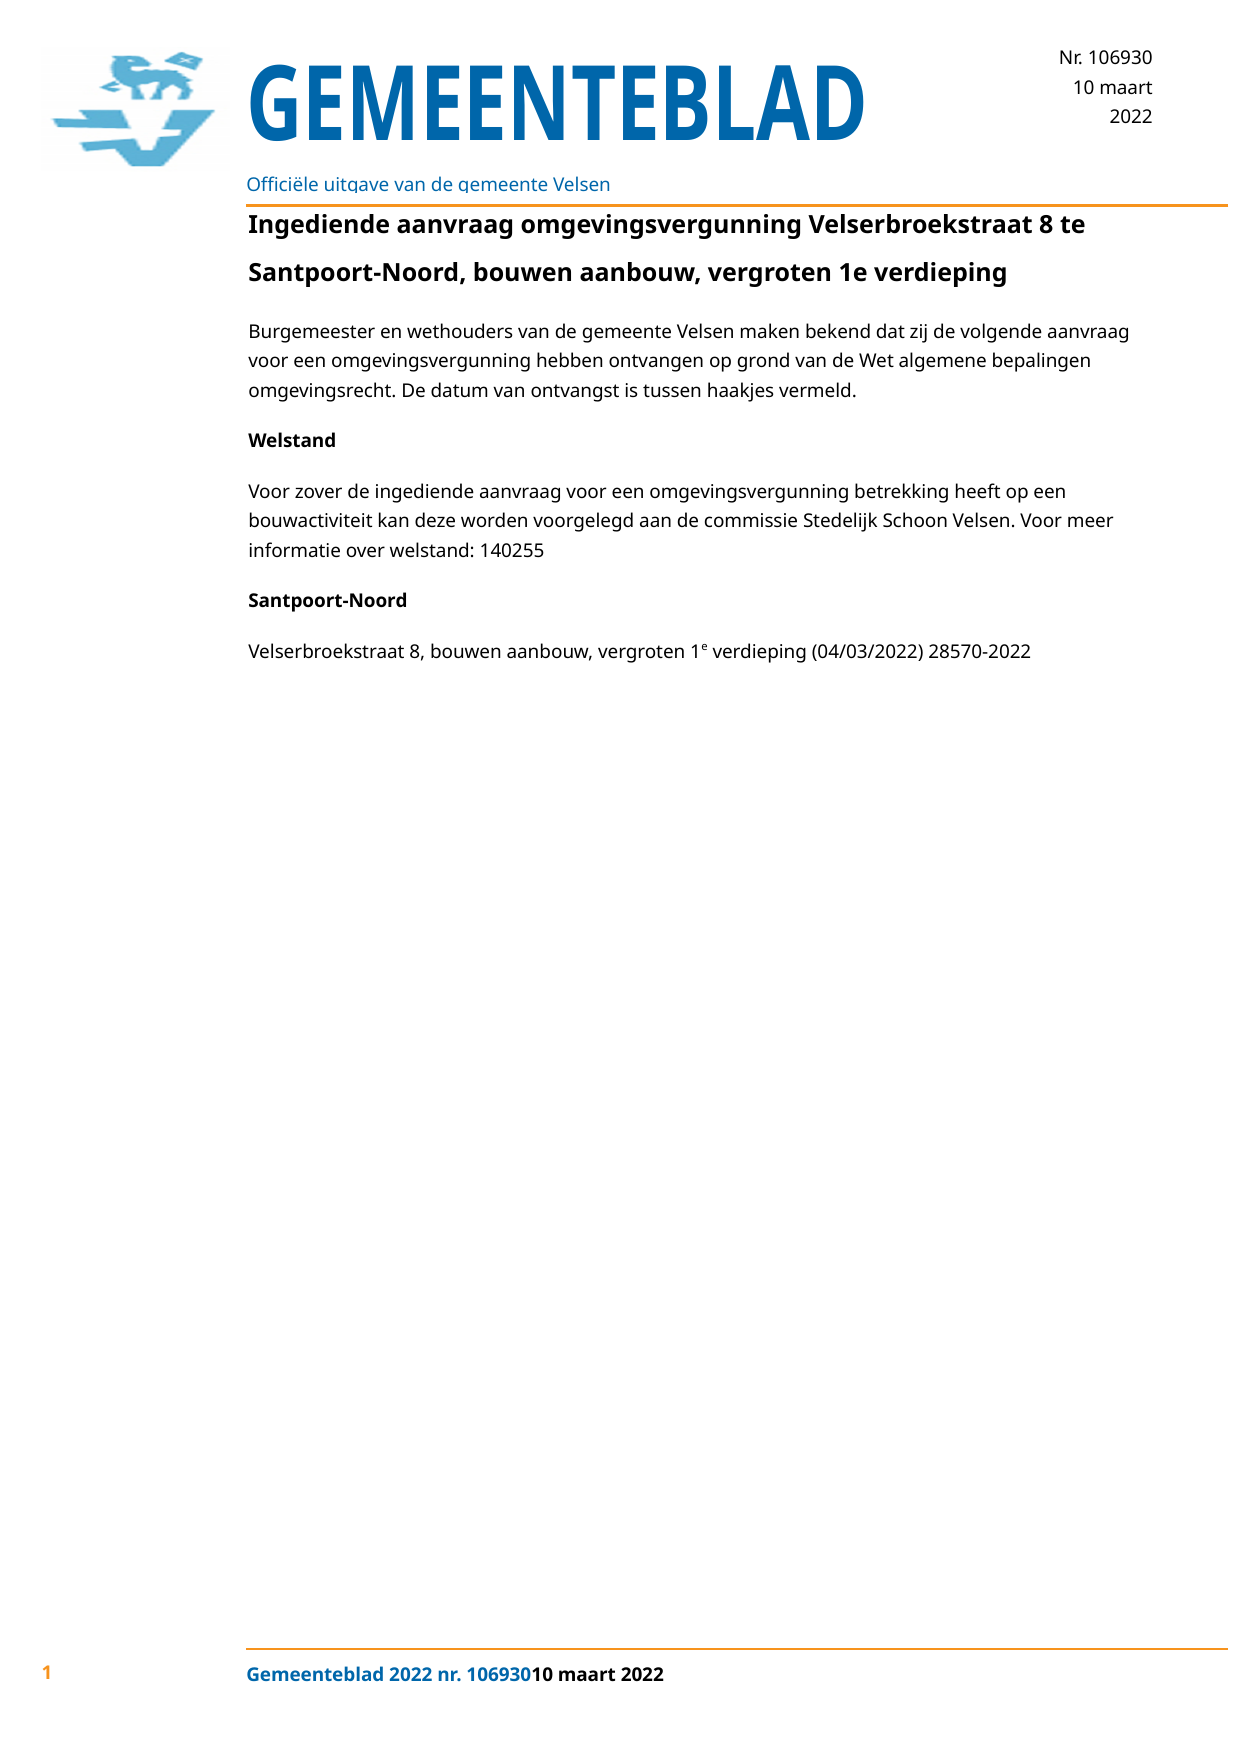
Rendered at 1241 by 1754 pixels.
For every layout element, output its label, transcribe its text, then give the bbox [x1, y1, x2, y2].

text Welstand [248, 427, 1152, 453]
text Velserbroekstraat 8, bouwen aanbouw, vergroten 1e verdieping (04/03/2022) 28570-2022 [248, 638, 1152, 664]
text Santpoort-Noord [248, 587, 1152, 613]
picture [41, 47, 231, 172]
text Voor zover de ingediende aanvraag voor een omgevingsvergunning betrekking heeft op een bouwactiviteit kan deze worden voorgelegd aan de commissie Stedelijk Schoon Velsen. Voor meer informatie over welstand: 140255 [248, 478, 1152, 563]
text Burgemeester en wethouders van de gemeente Velsen maken bekend dat zij de volgende aanvraag voor een omgevingsvergunning hebben ontvangen op grond van de Wet algemene bepalingen omgevingsrecht. De datum van ontvangst is tussen haakjes vermeld. [248, 318, 1152, 403]
text Ingediende aanvraag omgevingsvergunning Velserbroekstraat 8 te Santpoort-Noord, bouwen aanbouw, vergroten 1e verdieping [248, 207, 1152, 288]
